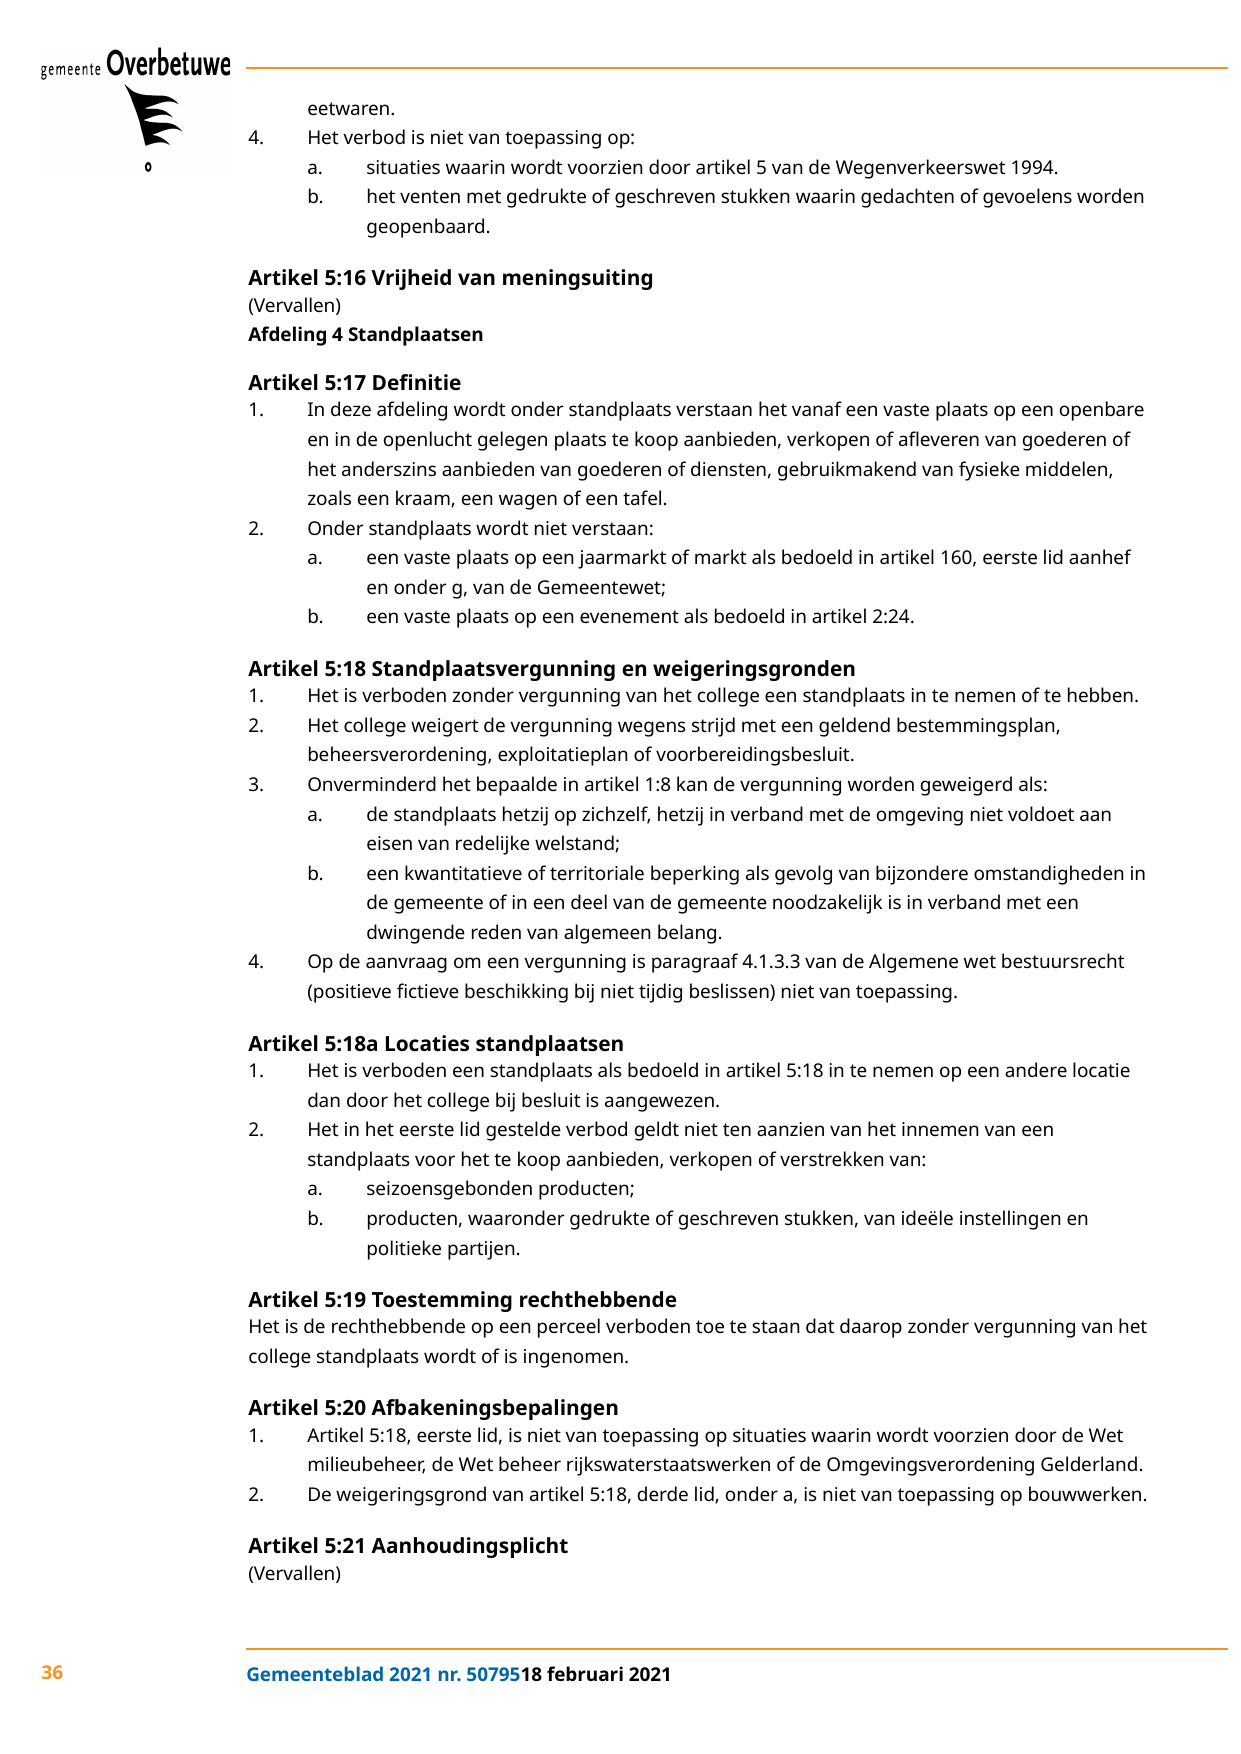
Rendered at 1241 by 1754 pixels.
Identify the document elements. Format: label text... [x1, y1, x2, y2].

text (Vervallen) [248, 1560, 1152, 1586]
list eetwaren. [248, 95, 1152, 121]
list De weigeringsgrond van artikel 5:18, derde lid, onder a, is niet van toepassing op bouwwerken. [248, 1481, 1152, 1507]
list een vaste plaats op een evenement als bedoeld in artikel 2:24. [307, 604, 1152, 629]
list Op de aanvraag om een vergunning is paragraaf 4.1.3.3 van de Algemene wet bestuursrecht (positieve fictieve beschikking bij niet tijdig beslissen) niet van toepassing. [248, 949, 1152, 1004]
text (Vervallen) [248, 292, 1152, 318]
list een vaste plaats op een jaarmarkt of markt als bedoeld in artikel 160, eerste lid aanhef en onder g, van de Gemeentewet; [307, 544, 1152, 600]
list de standplaats hetzij op zichzelf, hetzij in verband met de omgeving niet voldoet aan eisen van redelijke welstand; [307, 801, 1152, 856]
list Onverminderd het bepaalde in artikel 1:8 kan de vergunning worden geweigerd als: [248, 771, 1152, 797]
picture [41, 47, 231, 172]
text Artikel 5:17 Definitie [248, 368, 1152, 397]
list Het is verboden een standplaats als bedoeld in artikel 5:18 in te nemen op een andere locatie dan door het college bij besluit is aangewezen. [248, 1057, 1152, 1112]
list Het verbod is niet van toepassing op: [248, 124, 1152, 150]
text Artikel 5:20 Afbakeningsbepalingen [248, 1393, 1152, 1422]
text Artikel 5:19 Toestemming rechthebbende [248, 1285, 1152, 1313]
text Artikel 5:21 Aanhoudingsplicht [248, 1532, 1152, 1560]
list situaties waarin wordt voorzien door artikel 5 van de Wegenverkeerswet 1994. [307, 154, 1152, 180]
list Het is verboden zonder vergunning van het college een standplaats in te nemen of te hebben. [248, 682, 1152, 708]
list Het in het eerste lid gestelde verbod geldt niet ten aanzien van het innemen van een standplaats voor het te koop aanbieden, verkopen of verstrekken van: [248, 1116, 1152, 1172]
list Artikel 5:18, eerste lid, is niet van toepassing op situaties waarin wordt voorzien door de Wet milieubeheer, de Wet beheer rijkswaterstaatswerken of de Omgevingsverordening Gelderland. [248, 1422, 1152, 1477]
list Het college weigert de vergunning wegens strijd met een geldend bestemmingsplan, beheersverordening, exploitatieplan of voorbereidingsbesluit. [248, 712, 1152, 767]
list producten, waaronder gedrukte of geschreven stukken, van ideële instellingen en politieke partijen. [307, 1205, 1152, 1260]
text Artikel 5:18a Locaties standplaatsen [248, 1029, 1152, 1057]
text Afdeling 4 Standplaatsen [248, 322, 1152, 347]
list een kwantitatieve of territoriale beperking als gevolg van bijzondere omstandigheden in de gemeente of in een deel van de gemeente noodzakelijk is in verband met een dwingende reden van algemeen belang. [307, 860, 1152, 945]
list Onder standplaats wordt niet verstaan: [248, 515, 1152, 541]
list het venten met gedrukte of geschreven stukken waarin gedachten of gevoelens worden geopenbaard. [307, 183, 1152, 239]
text Het is de rechthebbende op een perceel verboden toe te staan dat daarop zonder vergunning van het college standplaats wordt of is ingenomen. [248, 1313, 1152, 1369]
list In deze afdeling wordt onder standplaats verstaan het vanaf een vaste plaats op een openbare en in de openlucht gelegen plaats te koop aanbieden, verkopen of afleveren van goederen of het anderszins aanbieden van goederen of diensten, gebruikmakend van fysieke middelen, zoals een kraam, een wagen of een tafel. [248, 397, 1152, 511]
list seizoensgebonden producten; [307, 1176, 1152, 1201]
text Artikel 5:16 Vrijheid van meningsuiting [248, 263, 1152, 292]
text Artikel 5:18 Standplaatsvergunning en weigeringsgronden [248, 654, 1152, 682]
